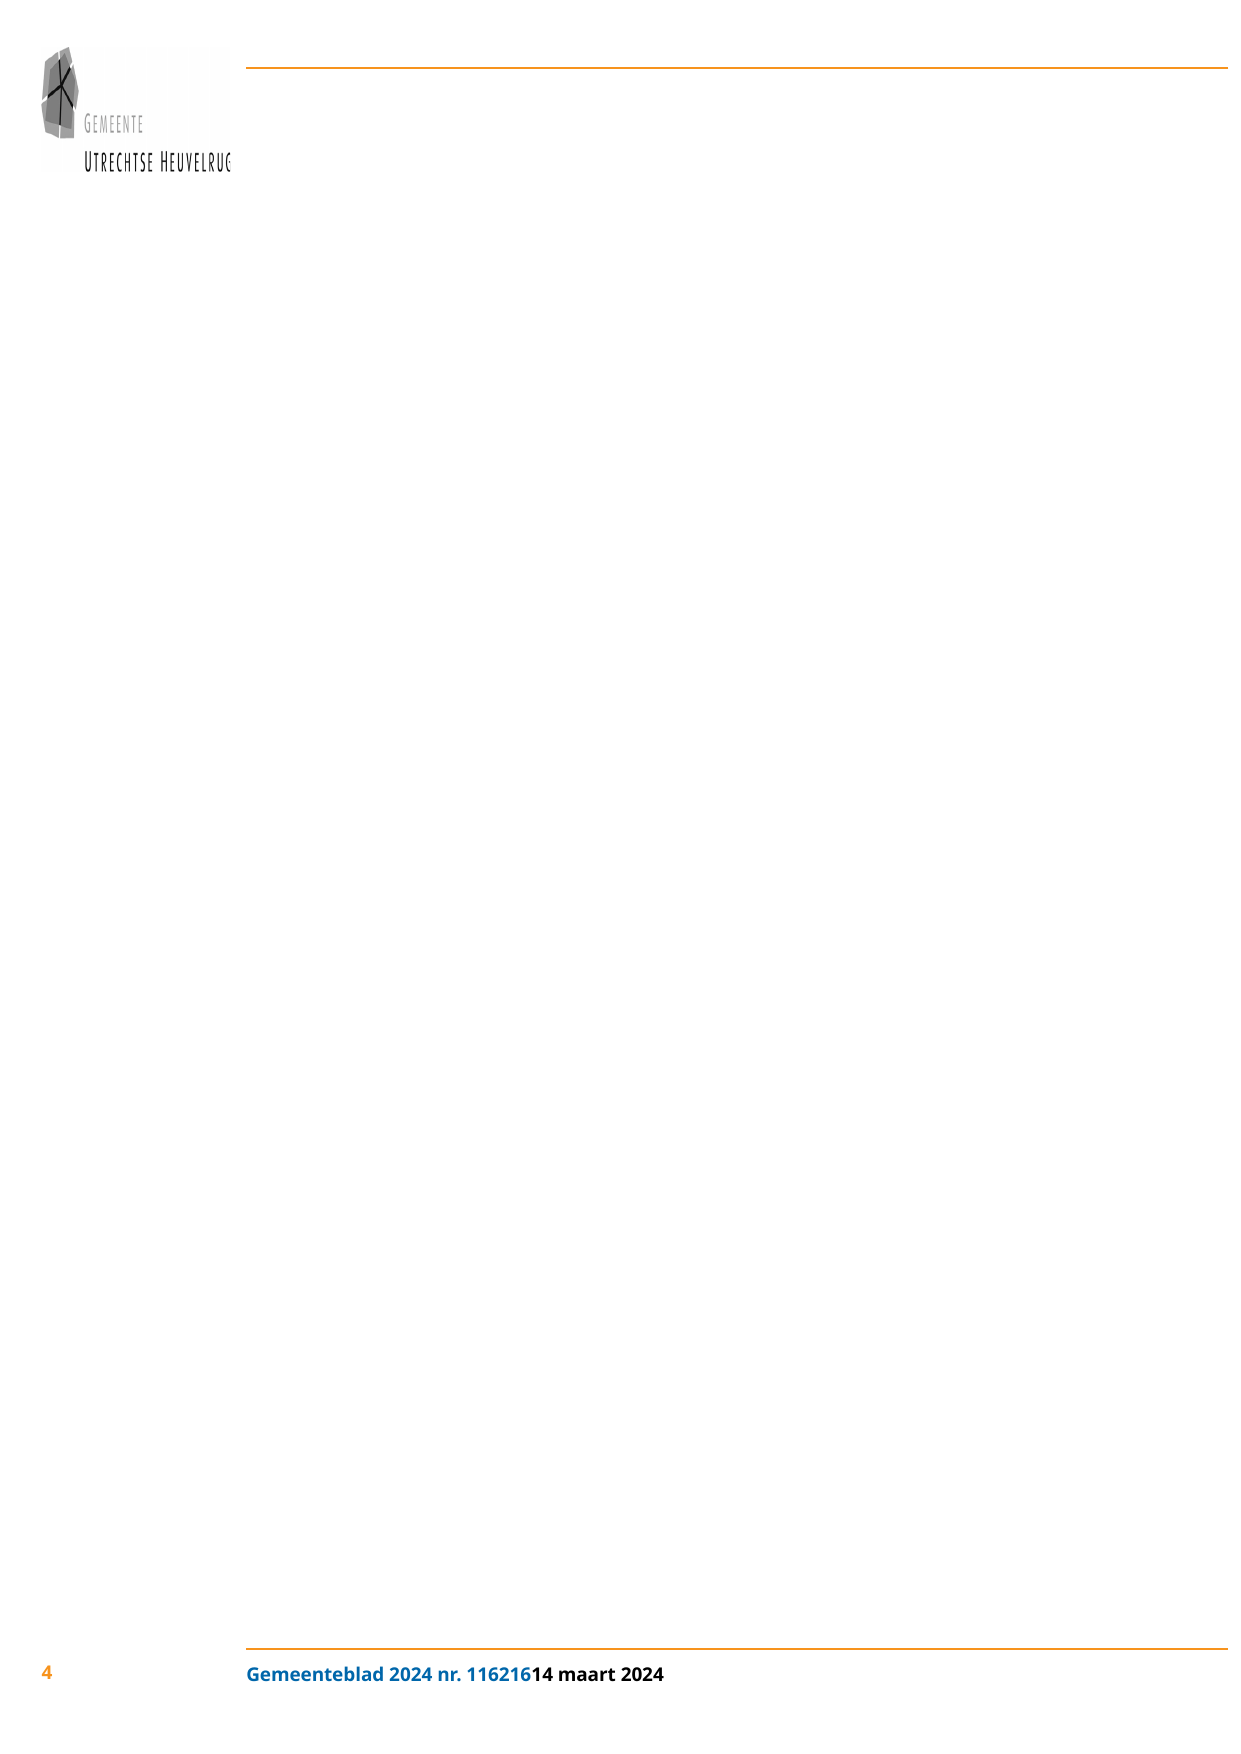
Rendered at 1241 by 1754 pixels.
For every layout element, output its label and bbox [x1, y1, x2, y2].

picture [41, 47, 231, 172]
